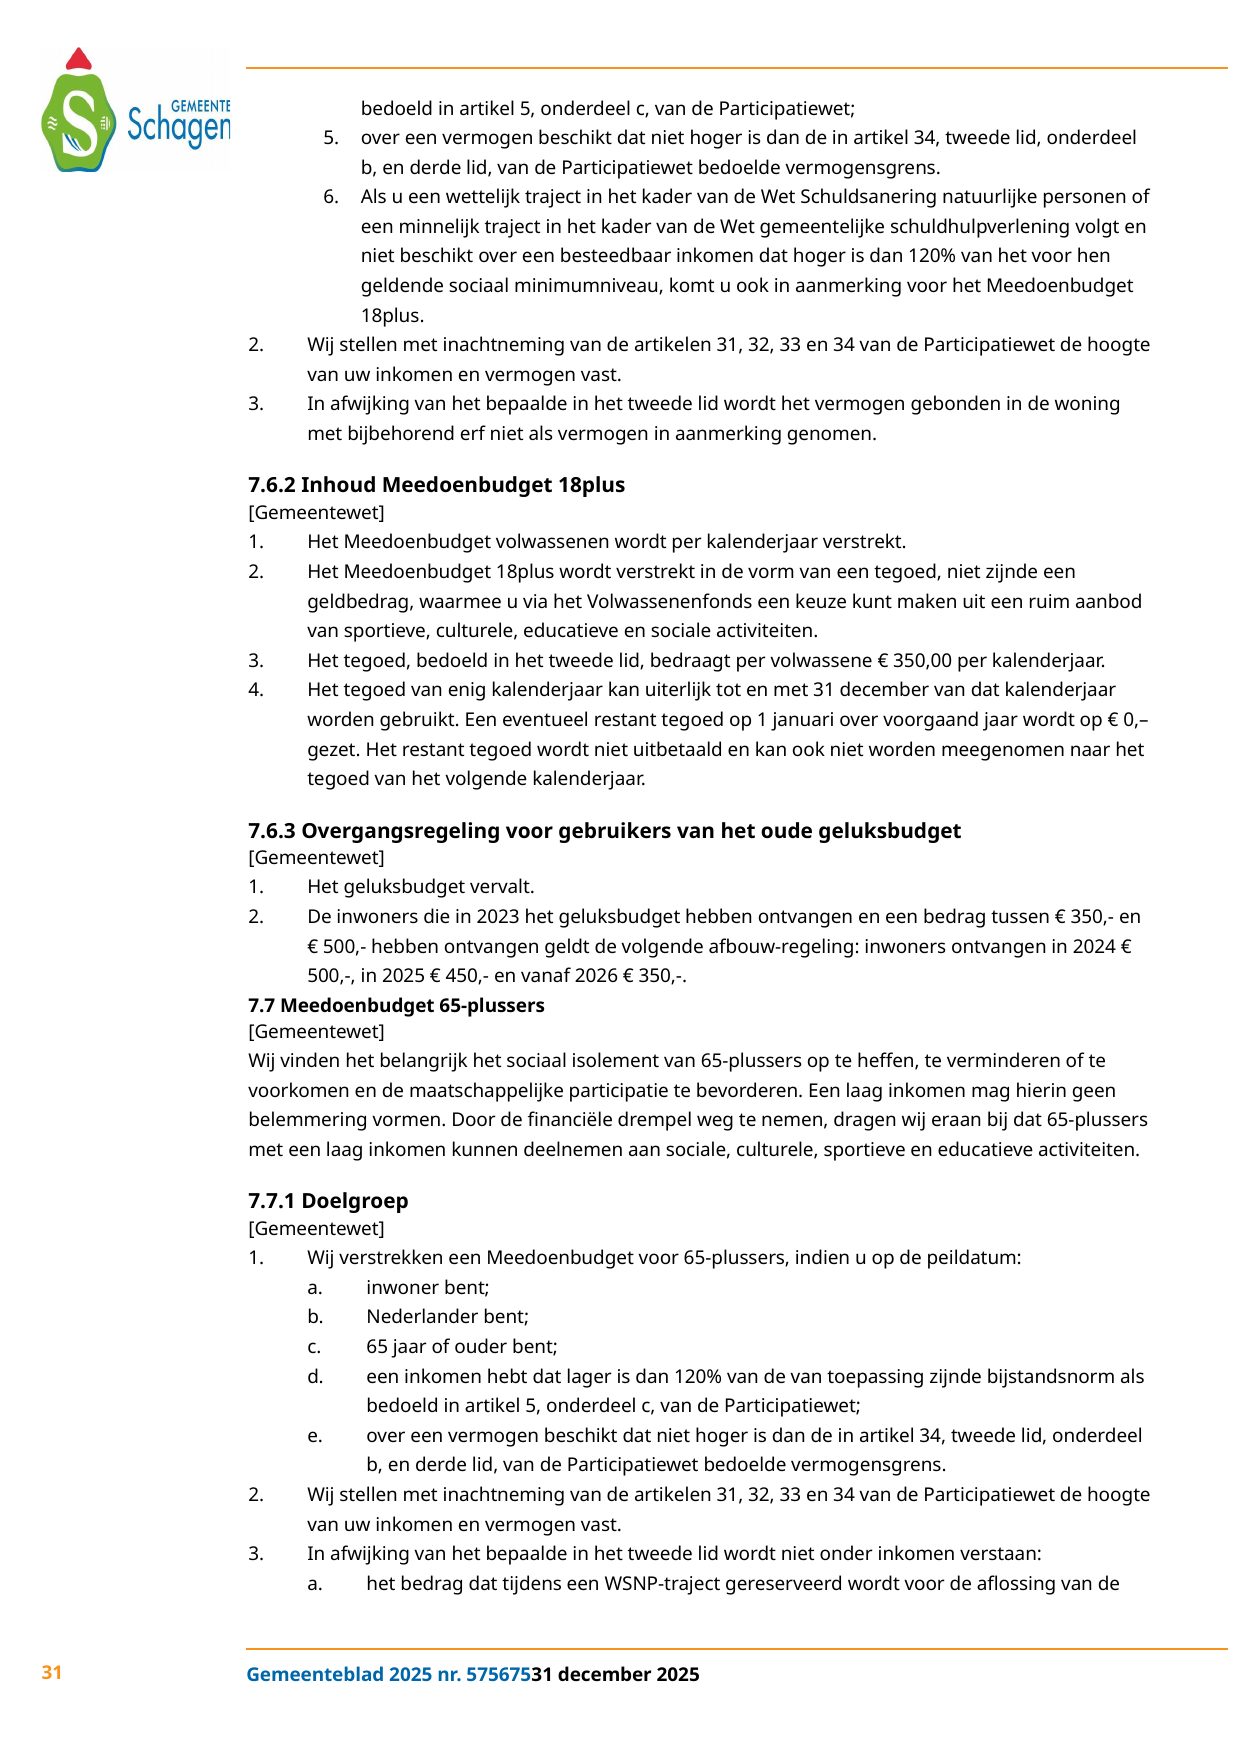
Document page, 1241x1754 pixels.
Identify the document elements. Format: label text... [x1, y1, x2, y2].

list In afwijking van het bepaalde in het tweede lid wordt niet onder inkomen verstaan: [248, 1540, 1152, 1566]
text [Gemeentewet] [248, 1018, 1152, 1043]
list over een vermogen beschikt dat niet hoger is dan de in artikel 34, tweede lid, onderdeel b, en derde lid, van de Participatiewet bedoelde vermogensgrens. [323, 124, 1152, 180]
list Het geluksbudget vervalt. [248, 874, 1152, 899]
list Wij stellen met inachtneming van de artikelen 31, 32, 33 en 34 van de Participatiewet de hoogte van uw inkomen en vermogen vast. [248, 331, 1152, 387]
list inwoner bent; [307, 1274, 1152, 1300]
list over een vermogen beschikt dat niet hoger is dan de in artikel 34, tweede lid, onderdeel b, en derde lid, van de Participatiewet bedoelde vermogensgrens. [307, 1422, 1152, 1477]
text 7.7 Meedoenbudget 65-plussers [248, 992, 1152, 1018]
text [Gemeentewet] [248, 1215, 1152, 1241]
list bedoeld in artikel 5, onderdeel c, van de Participatiewet; [323, 95, 1152, 121]
list Wij verstrekken een Meedoenbudget voor 65-plussers, indien u op de peildatum: [248, 1244, 1152, 1270]
picture [41, 47, 231, 172]
list Nederlander bent; [307, 1304, 1152, 1329]
list In afwijking van het bepaalde in het tweede lid wordt het vermogen gebonden in de woning met bijbehorend erf niet als vermogen in aanmerking genomen. [248, 391, 1152, 446]
list 65 jaar of ouder bent; [307, 1333, 1152, 1359]
list Als u een wettelijk traject in het kader van de Wet Schuldsanering natuurlijke personen of een minnelijk traject in het kader van de Wet gemeentelijke schuldhulpverlening volgt en niet beschikt over een besteedbaar inkomen dat hoger is dan 120% van het voor hen geldende sociaal minimumniveau, komt u ook in aanmerking voor het Meedoenbudget 18plus. [323, 183, 1152, 328]
list De inwoners die in 2023 het geluksbudget hebben ontvangen en een bedrag tussen € 350,- en € 500,- hebben ontvangen geldt de volgende afbouw-regeling: inwoners ontvangen in 2024 € 500,-, in 2025 € 450,- en vanaf 2026 € 350,-. [248, 903, 1152, 988]
list een inkomen hebt dat lager is dan 120% van de van toepassing zijnde bijstandsnorm als bedoeld in artikel 5, onderdeel c, van de Participatiewet; [307, 1363, 1152, 1418]
text 7.6.3 Overgangsregeling voor gebruikers van het oude geluksbudget [248, 816, 1152, 844]
text 7.7.1 Doelgroep [248, 1187, 1152, 1215]
list het bedrag dat tijdens een WSNP-traject gereserveerd wordt voor de aflossing van de [307, 1570, 1152, 1596]
list Het Meedoenbudget 18plus wordt verstrekt in de vorm van een tegoed, niet zijnde een geldbedrag, waarmee u via het Volwassenenfonds een keuze kunt maken uit een ruim aanbod van sportieve, culturele, educatieve en sociale activiteiten. [248, 558, 1152, 643]
list Het tegoed, bedoeld in het tweede lid, bedraagt per volwassene € 350,00 per kalenderjaar. [248, 647, 1152, 673]
list Het Meedoenbudget volwassenen wordt per kalenderjaar verstrekt. [248, 529, 1152, 554]
text 7.6.2 Inhoud Meedoenbudget 18plus [248, 471, 1152, 499]
text Wij vinden het belangrijk het sociaal isolement van 65-plussers op te heffen, te verminderen of te voorkomen en de maatschappelijke participatie te bevorderen. Een laag inkomen mag hierin geen belemmering vormen. Door de financiële drempel weg te nemen, dragen wij eraan bij dat 65-plussers met een laag inkomen kunnen deelnemen aan sociale, culturele, sportieve en educatieve activiteiten. [248, 1047, 1152, 1162]
list Wij stellen met inachtneming van de artikelen 31, 32, 33 en 34 van de Participatiewet de hoogte van uw inkomen en vermogen vast. [248, 1481, 1152, 1537]
list Het tegoed van enig kalenderjaar kan uiterlijk tot en met 31 december van dat kalenderjaar worden gebruikt. Een eventueel restant tegoed op 1 januari over voorgaand jaar wordt op € 0,– gezet. Het restant tegoed wordt niet uitbetaald en kan ook niet worden meegenomen naar het tegoed van het volgende kalenderjaar. [248, 677, 1152, 791]
text [Gemeentewet] [248, 499, 1152, 525]
text [Gemeentewet] [248, 844, 1152, 870]
